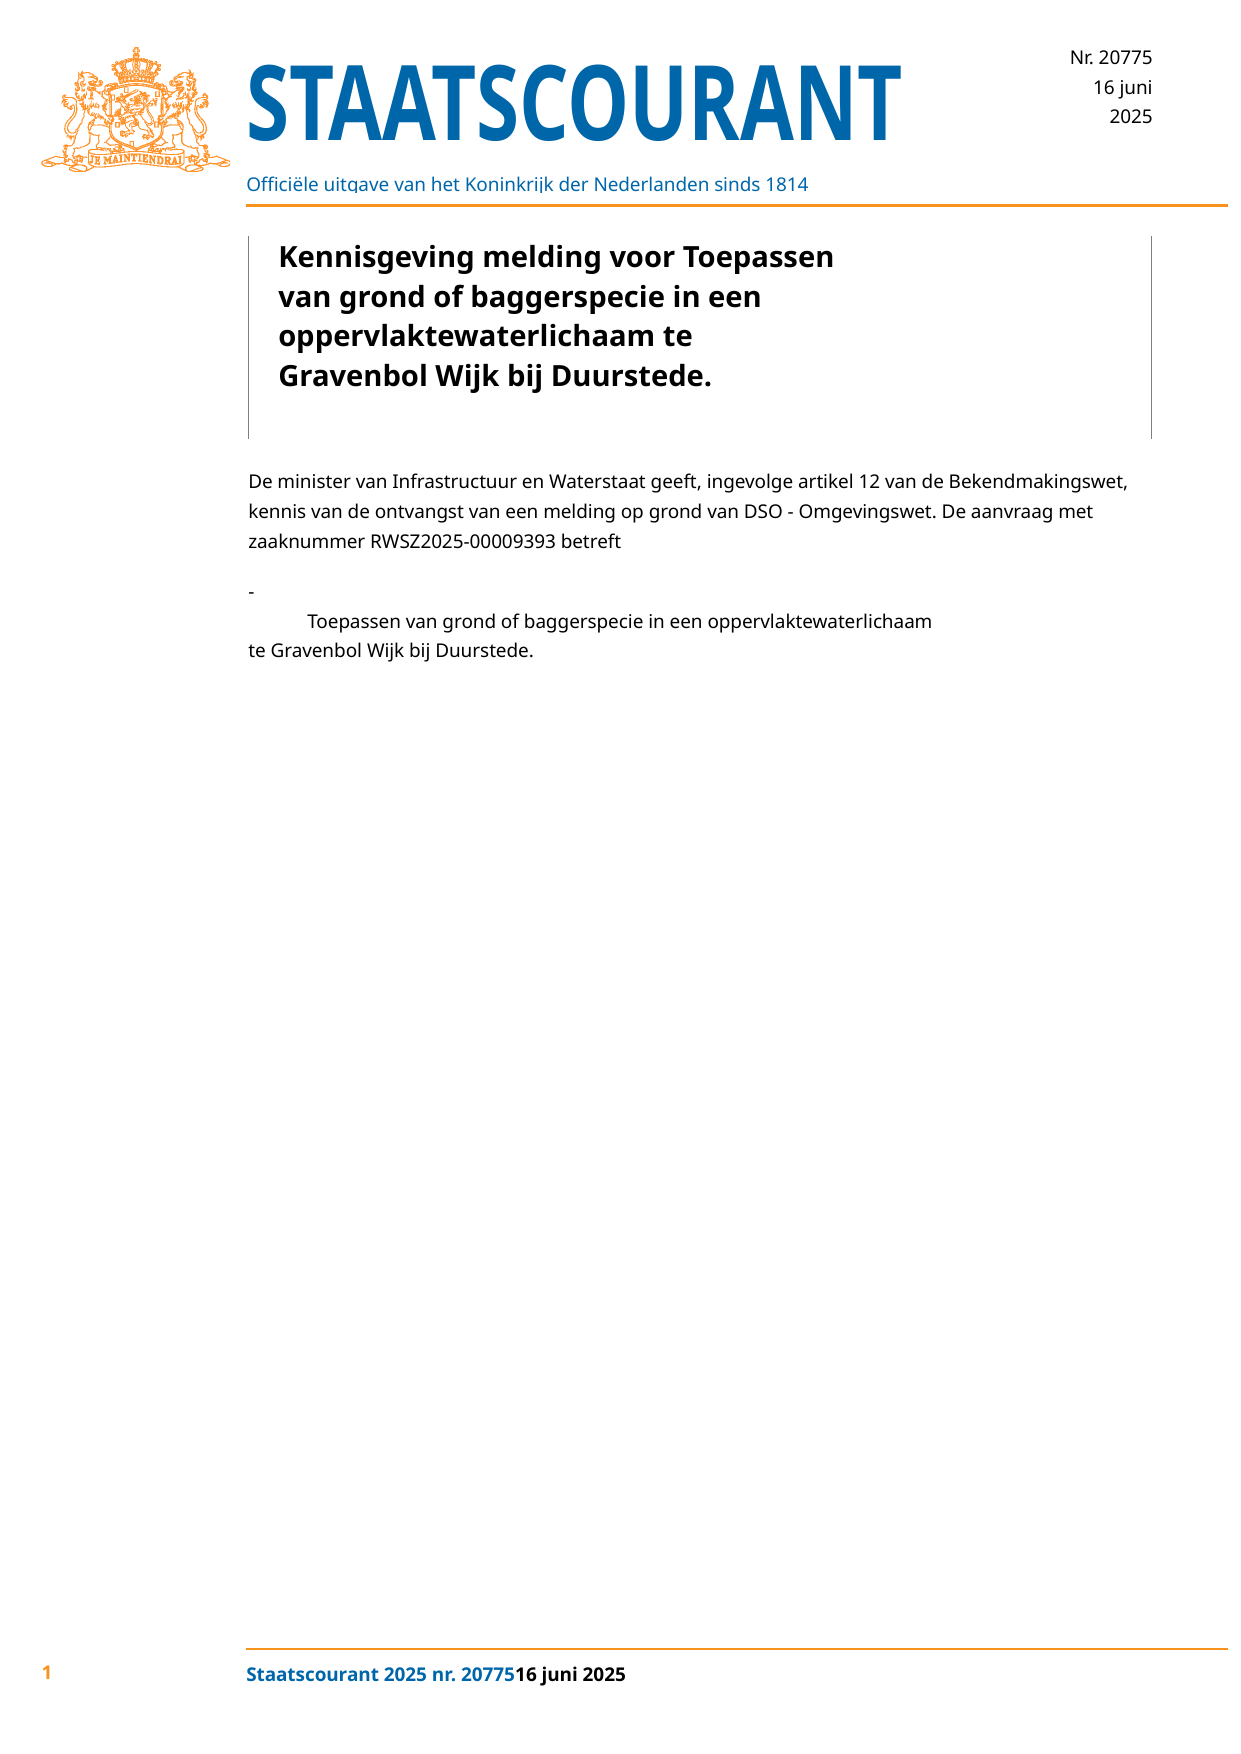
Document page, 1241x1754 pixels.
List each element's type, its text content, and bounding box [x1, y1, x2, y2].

table_header Kennisgeving melding voor Toepassen van grond of baggerspecie in een oppervlaktewaterlichaam te Gravenbol Wijk bij Duurstede. [249, 236, 850, 439]
picture [41, 47, 231, 172]
table_header [1090, 236, 1151, 413]
table_header [850, 414, 1151, 439]
text De minister van Infrastructuur en Waterstaat geeft, ingevolge artikel 12 van de Bekendmakingswet, kennis van de ontvangst van een melding op grond van DSO - Omgevingswet. De aanvraag met zaaknummer RWSZ2025-00009393 betreft [248, 469, 1152, 553]
picture [912, 236, 1090, 414]
text te Gravenbol Wijk bij Duurstede. [248, 637, 1152, 663]
table_header [850, 236, 912, 413]
list Toepassen van grond of baggerspecie in een oppervlaktewaterlichaam [248, 608, 1152, 633]
